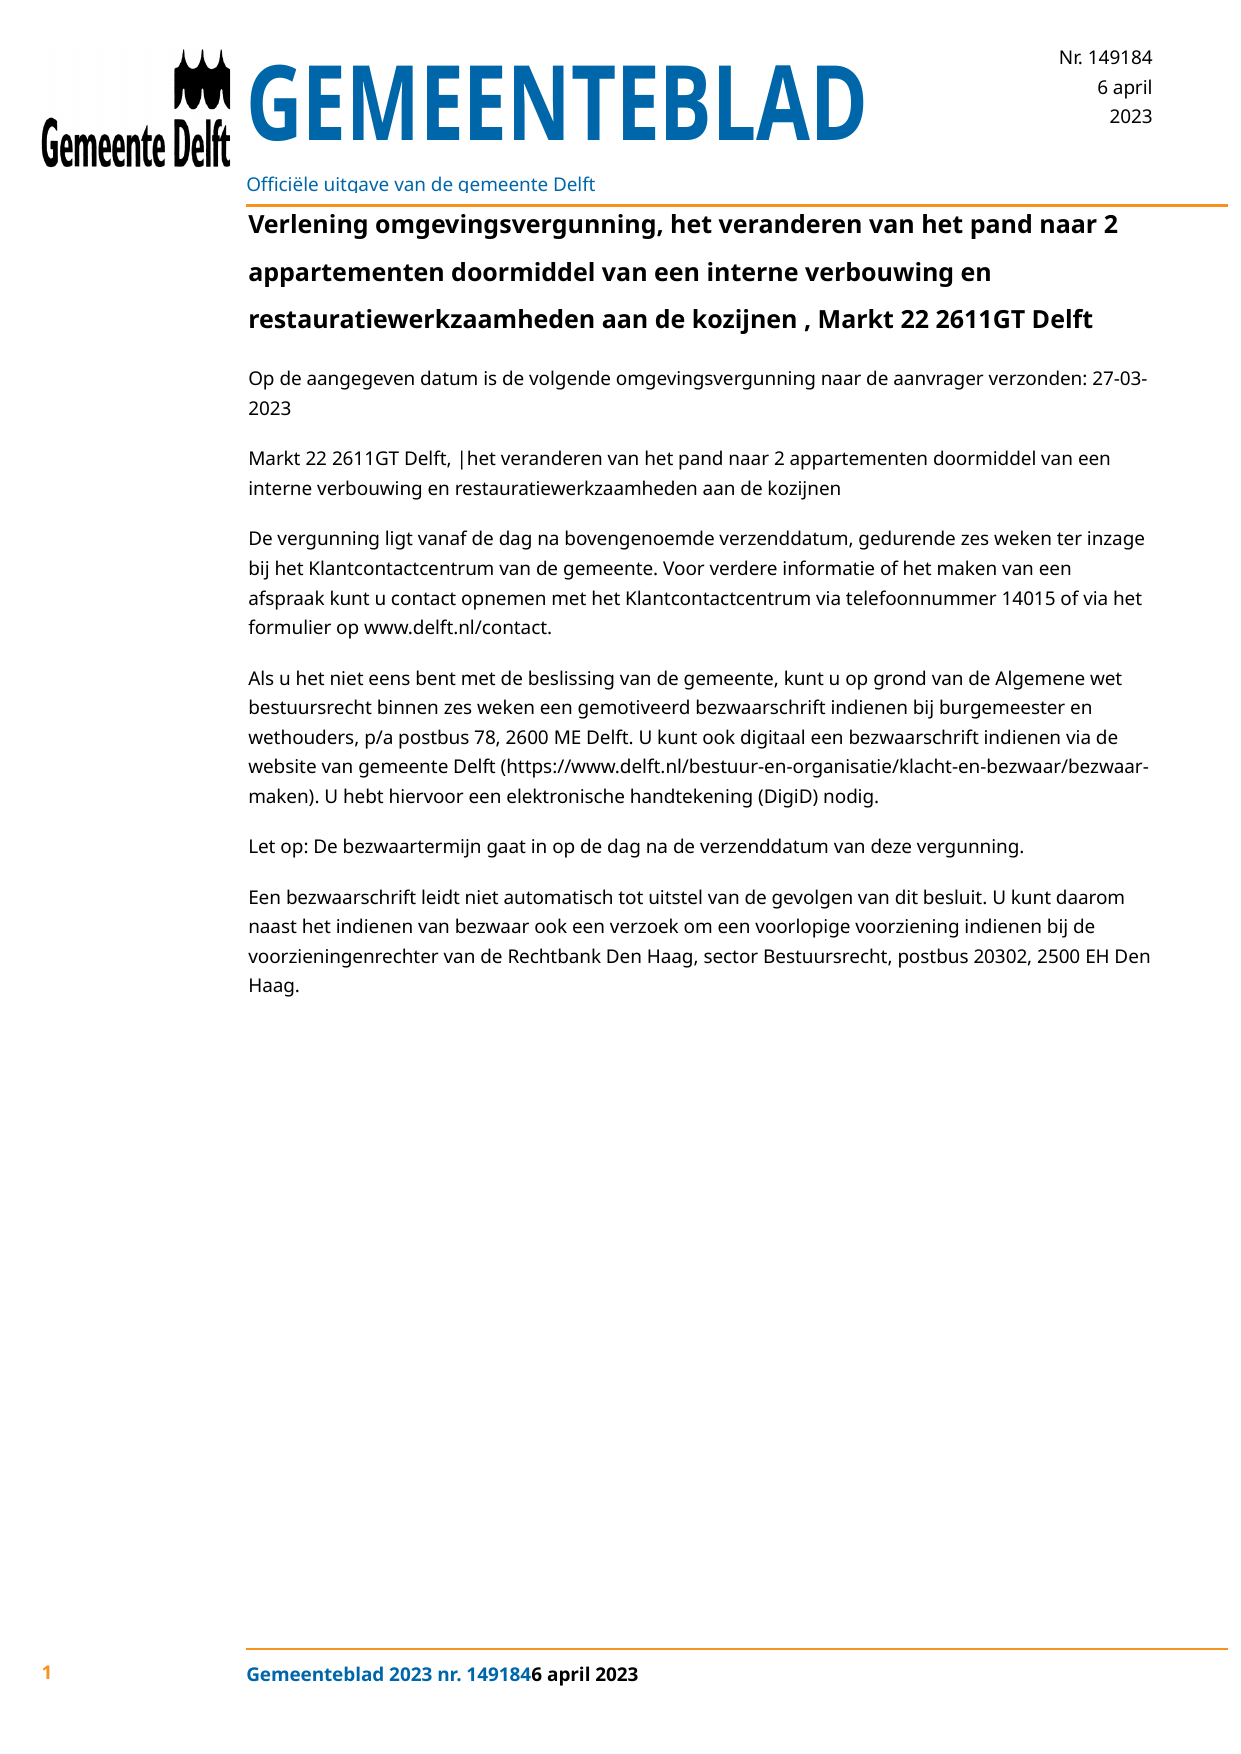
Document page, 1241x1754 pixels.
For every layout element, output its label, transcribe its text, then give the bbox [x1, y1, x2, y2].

text Op de aangegeven datum is de volgende omgevingsvergunning naar de aanvrager verzonden: 27-03-2023 [248, 366, 1152, 421]
text Let op: De bezwaartermijn gaat in op de dag na de verzenddatum van deze vergunning. [248, 833, 1152, 859]
text Als u het niet eens bent met de beslissing van de gemeente, kunt u op grond van de Algemene wet bestuursrecht binnen zes weken een gemotiveerd bezwaarschrift indienen bij burgemeester en wethouders, p/a postbus 78, 2600 ME Delft. U kunt ook digitaal een bezwaarschrift indienen via de website van gemeente Delft (https://www.delft.nl/bestuur-en-organisatie/klacht-en-bezwaar/bezwaar-maken). U hebt hiervoor een elektronische handtekening (DigiD) nodig. [248, 665, 1152, 809]
text Een bezwaarschrift leidt niet automatisch tot uitstel van de gevolgen van dit besluit. U kunt daarom naast het indienen van bezwaar ook een verzoek om een voorlopige voorziening indienen bij de voorzieningenrechter van de Rechtbank Den Haag, sector Bestuursrecht, postbus 20302, 2500 EH Den Haag. [248, 884, 1152, 998]
text Verlening omgevingsvergunning, het veranderen van het pand naar 2 appartementen doormiddel van een interne verbouwing en restauratiewerkzaamheden aan de kozijnen , Markt 22 2611GT Delft [248, 207, 1152, 336]
picture [41, 47, 231, 172]
text De vergunning ligt vanaf de dag na bovengenoemde verzenddatum, gedurende zes weken ter inzage bij het Klantcontactcentrum van de gemeente. Voor verdere informatie of het maken van een afspraak kunt u contact opnemen met het Klantcontactcentrum via telefoonnummer 14015 of via het formulier op www.delft.nl/contact. [248, 526, 1152, 640]
text Markt 22 2611GT Delft, |het veranderen van het pand naar 2 appartementen doormiddel van een interne verbouwing en restauratiewerkzaamheden aan de kozijnen [248, 446, 1152, 501]
